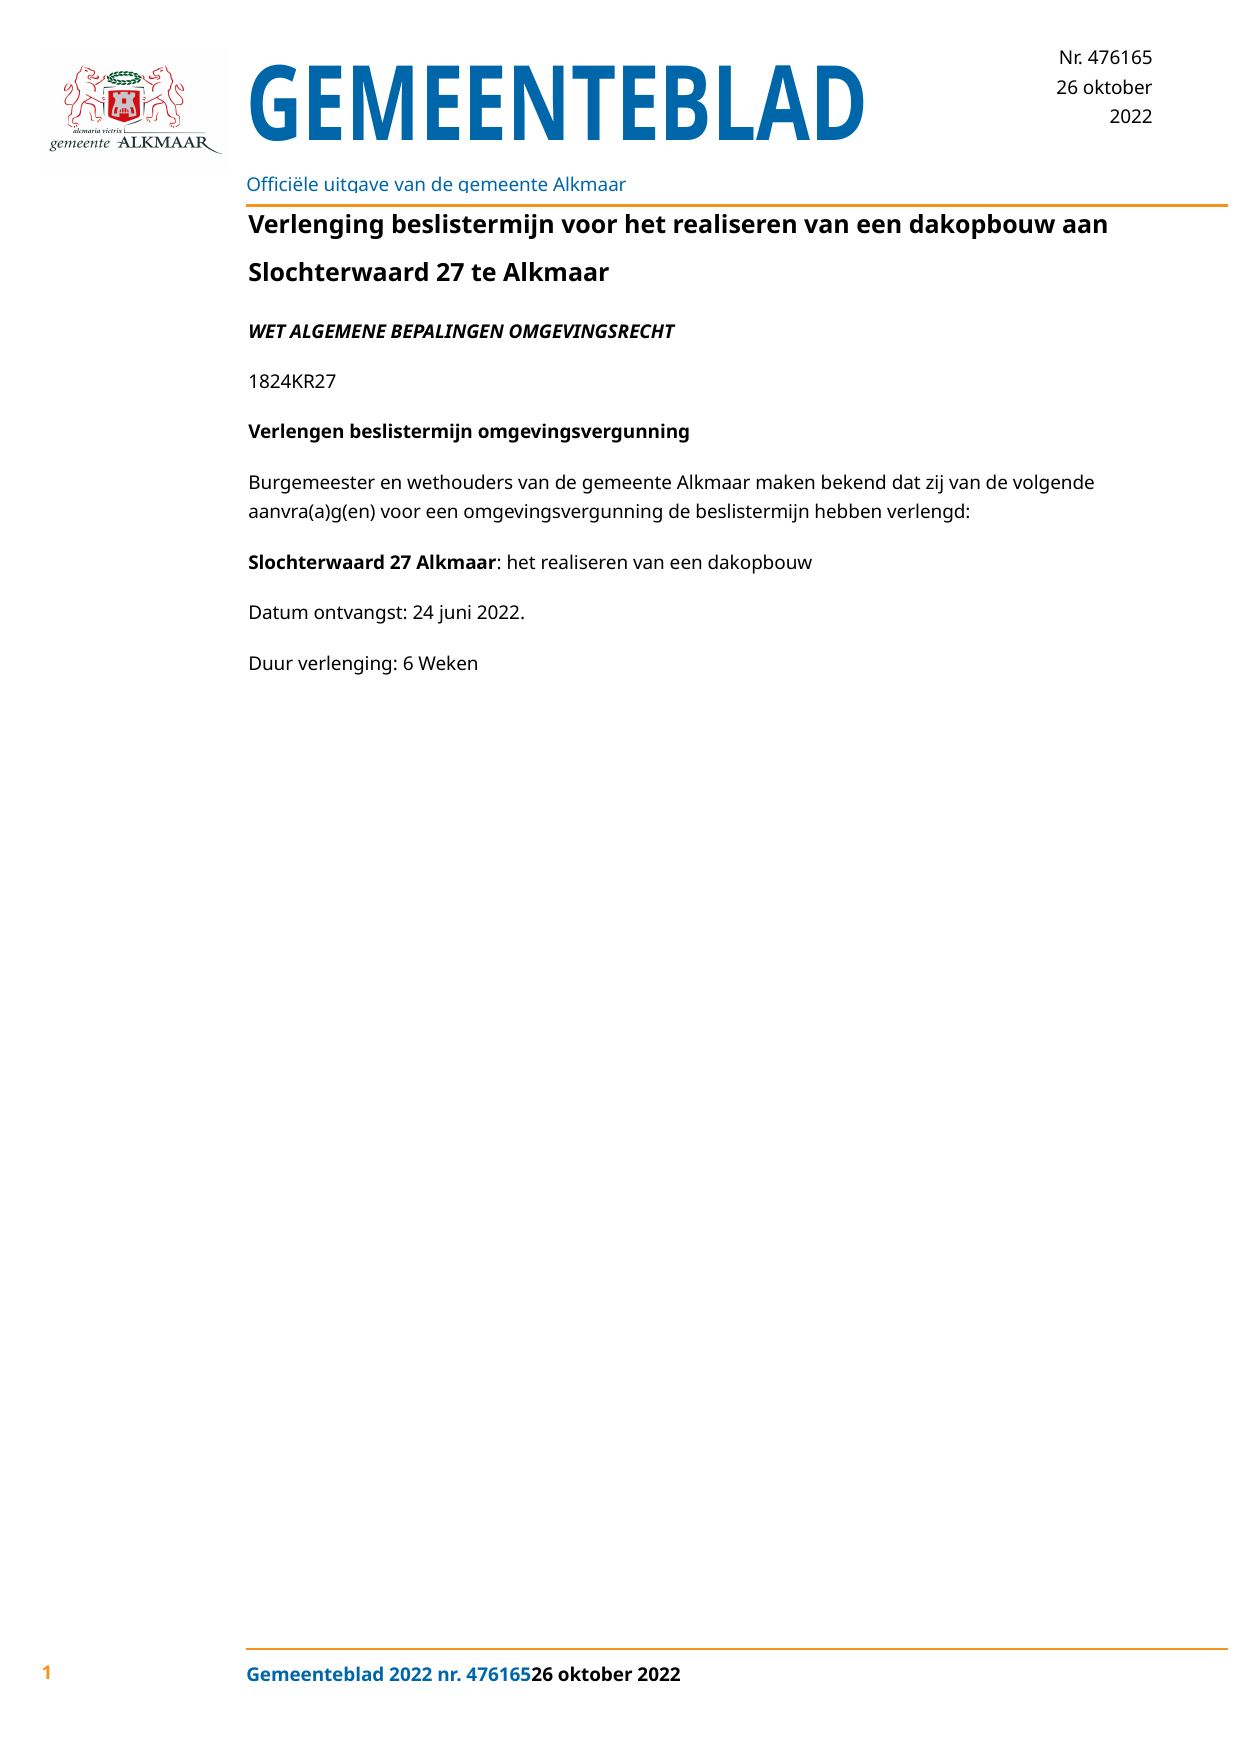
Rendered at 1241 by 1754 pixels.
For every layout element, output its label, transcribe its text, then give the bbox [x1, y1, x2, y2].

text 1824KR27 [248, 368, 1152, 394]
text Slochterwaard 27 Alkmaar: het realiseren van een dakopbouw [248, 549, 1152, 575]
text Verlenging beslistermijn voor het realiseren van een dakopbouw aan Slochterwaard 27 te Alkmaar [248, 207, 1152, 288]
text Duur verlenging: 6 Weken [248, 650, 1152, 676]
text Burgemeester en wethouders van de gemeente Alkmaar maken bekend dat zij van de volgende aanvra(a)g(en) voor een omgevingsvergunning de beslistermijn hebben verlengd: [248, 469, 1152, 524]
text WET ALGEMENE BEPALINGEN OMGEVINGSRECHT [248, 318, 1152, 344]
text Datum ontvangst: 24 juni 2022. [248, 599, 1152, 625]
text Verlengen beslistermijn omgevingsvergunning [248, 419, 1152, 444]
picture [41, 47, 231, 172]
